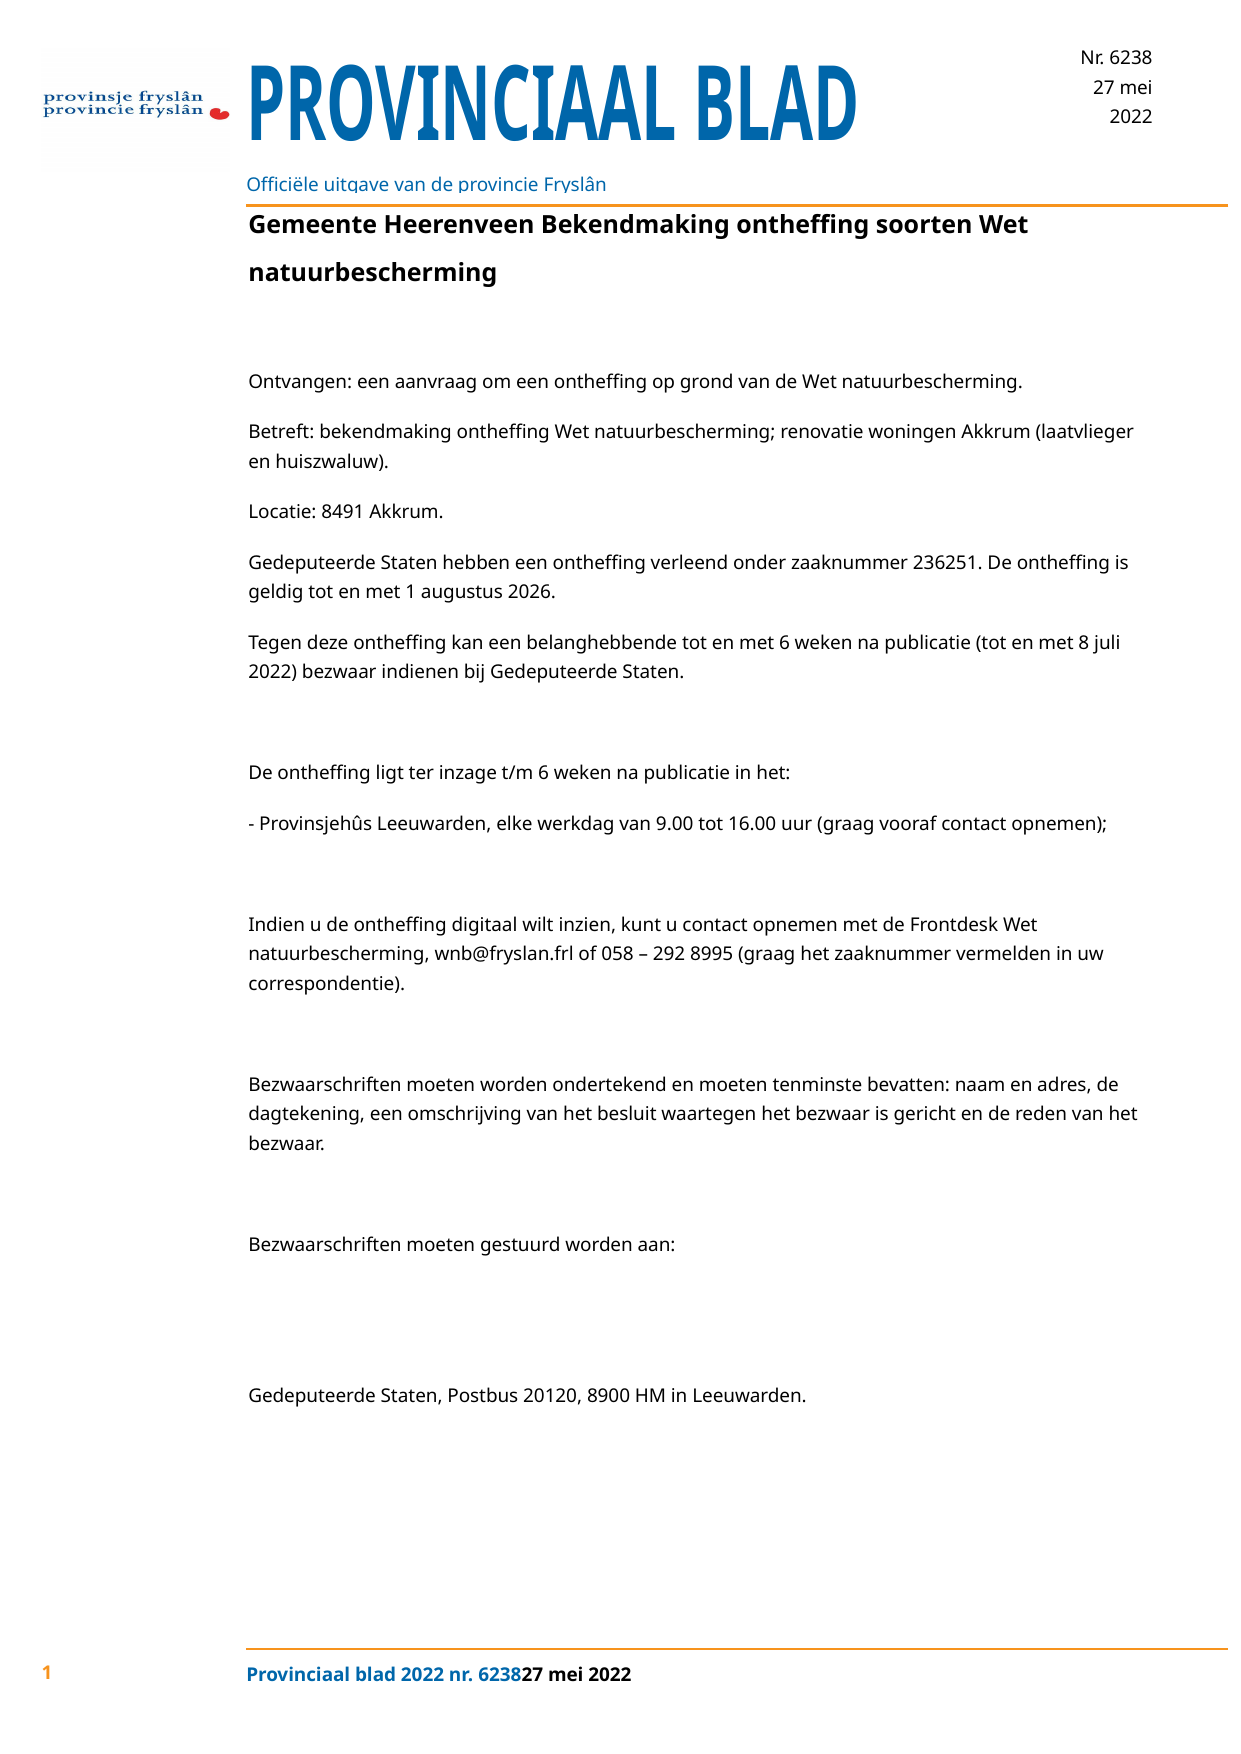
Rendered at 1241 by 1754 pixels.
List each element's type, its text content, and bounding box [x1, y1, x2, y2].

text Gedeputeerde Staten hebben een ontheffing verleend onder zaaknummer 236251. De ontheffing is geldig tot en met 1 augustus 2026. [248, 549, 1152, 604]
text Gedeputeerde Staten, Postbus 20120, 8900 HM in Leeuwarden. [248, 1382, 1152, 1408]
text Tegen deze ontheffing kan een belanghebbende tot en met 6 weken na publicatie (tot en met 8 juli 2022) bezwaar indienen bij Gedeputeerde Staten. [248, 629, 1152, 684]
text Locatie: 8491 Akkrum. [248, 499, 1152, 524]
picture [41, 47, 231, 172]
text - Provinsjehûs Leeuwarden, elke werkdag van 9.00 tot 16.00 uur (graag vooraf contact opnemen); [248, 810, 1152, 836]
text Betreft: bekendmaking ontheffing Wet natuurbescherming; renovatie woningen Akkrum (laatvlieger en huiszwaluw). [248, 419, 1152, 474]
text Ontvangen: een aanvraag om een ontheffing op grond van de Wet natuurbescherming. [248, 368, 1152, 394]
text Bezwaarschriften moeten worden ondertekend en moeten tenminste bevatten: naam en adres, de dagtekening, een omschrijving van het besluit waartegen het bezwaar is gericht en de reden van het bezwaar. [248, 1071, 1152, 1156]
text Gemeente Heerenveen Bekendmaking ontheffing soorten Wet natuurbescherming [248, 207, 1152, 288]
text Bezwaarschriften moeten gestuurd worden aan: [248, 1231, 1152, 1257]
text Indien u de ontheffing digitaal wilt inzien, kunt u contact opnemen met de Frontdesk Wet natuurbescherming, wnb@fryslan.frl of 058 – 292 8995 (graag het zaaknummer vermelden in uw correspondentie). [248, 911, 1152, 996]
text De ontheffing ligt ter inzage t/m 6 weken na publicatie in het: [248, 759, 1152, 785]
